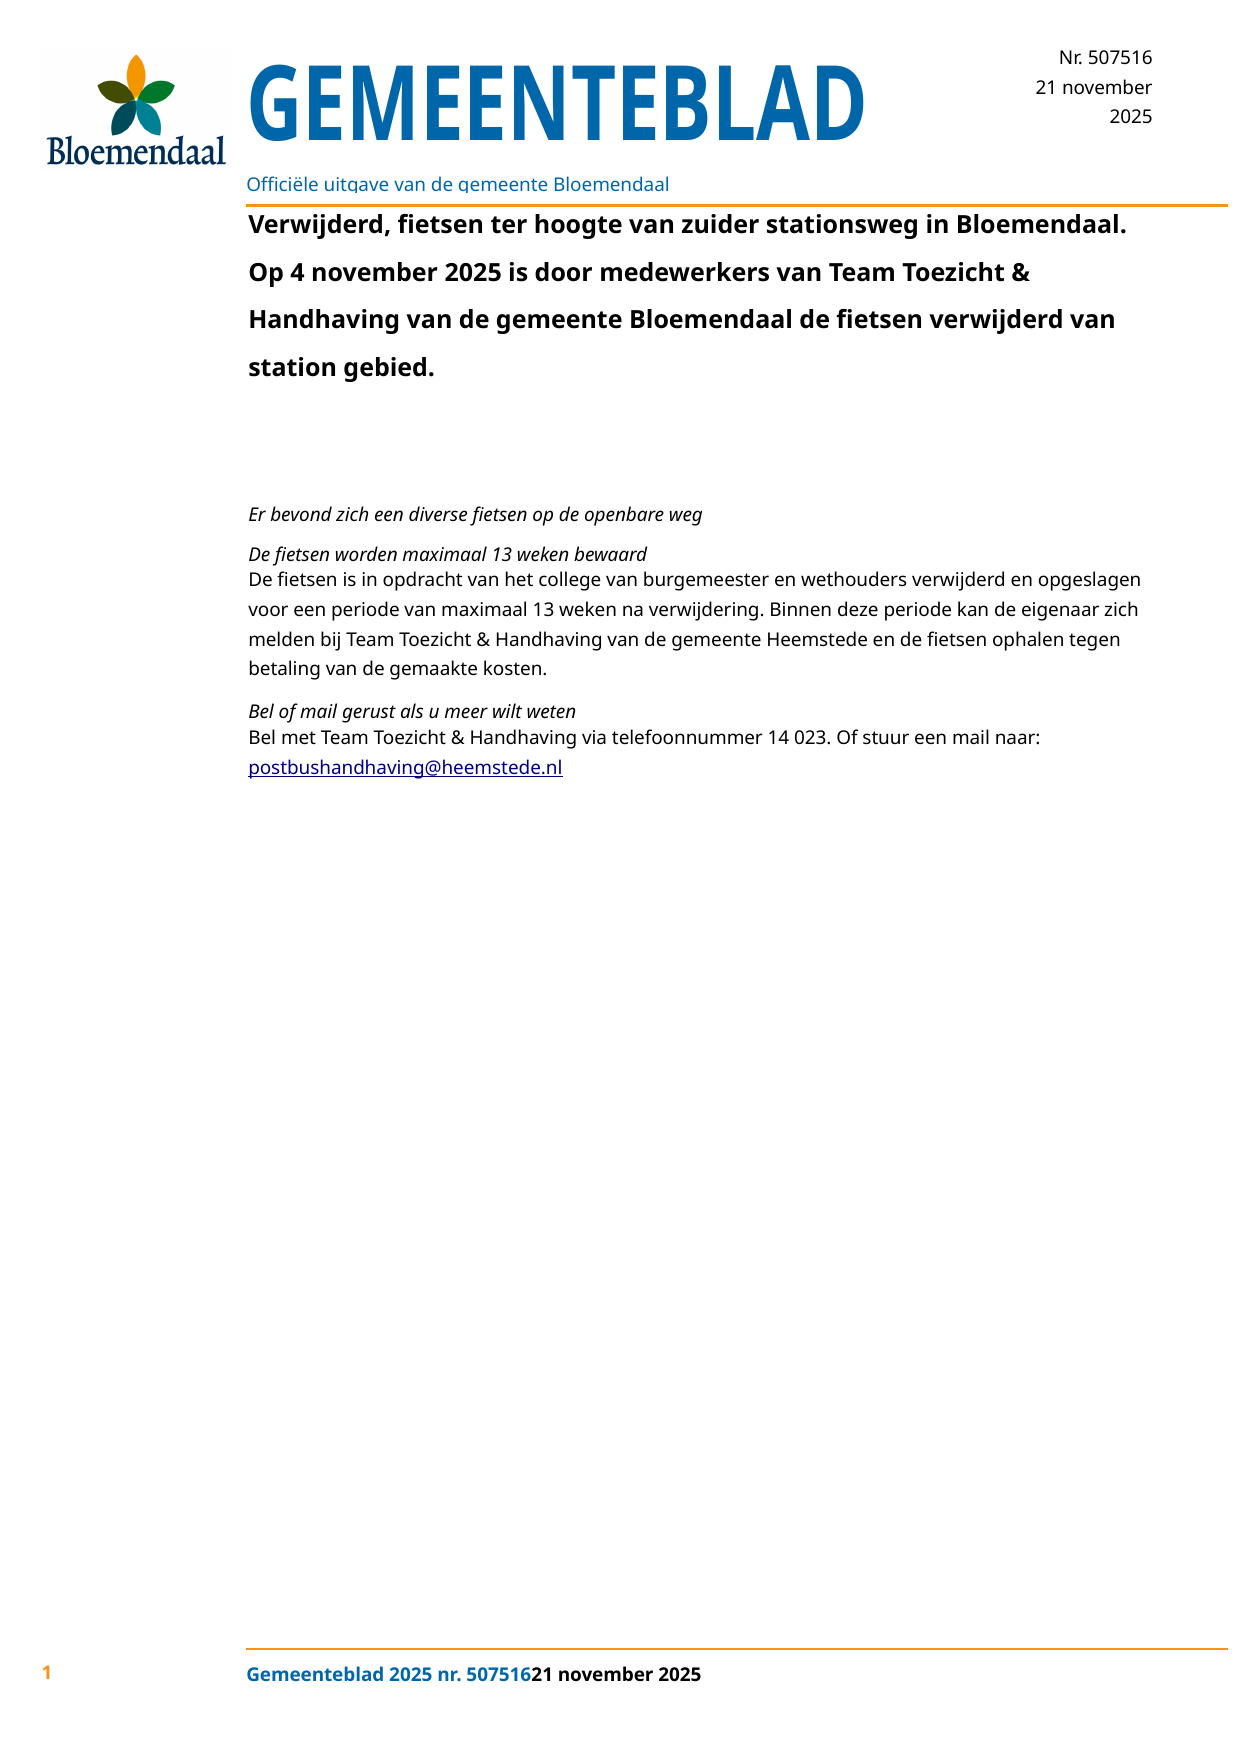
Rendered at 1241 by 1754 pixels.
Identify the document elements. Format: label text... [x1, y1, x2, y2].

text De fietsen is in opdracht van het college van burgemeester en wethouders verwijderd en opgeslagen voor een periode van maximaal 13 weken na verwijdering. Binnen deze periode kan de eigenaar zich melden bij Team Toezicht & Handhaving van de gemeente Heemstede en de fietsen ophalen tegen betaling van de gemaakte kosten. [248, 567, 1152, 681]
text Er bevond zich een diverse fietsen op de openbare weg [248, 502, 1152, 527]
text Verwijderd, fietsen ter hoogte van zuider stationsweg in Bloemendaal. Op 4 november 2025 is door medewerkers van Team Toezicht & Handhaving van de gemeente Bloemendaal de fietsen verwijderd van station gebied. [248, 207, 1152, 384]
text Bel of mail gerust als u meer wilt weten [248, 698, 1152, 724]
picture [41, 47, 231, 172]
text Bel met Team Toezicht & Handhaving via telefoonnummer 14 023. Of stuur een mail naar: postbushandhaving@heemstede.nl [248, 724, 1152, 779]
text De fietsen worden maximaal 13 weken bewaard [248, 541, 1152, 567]
